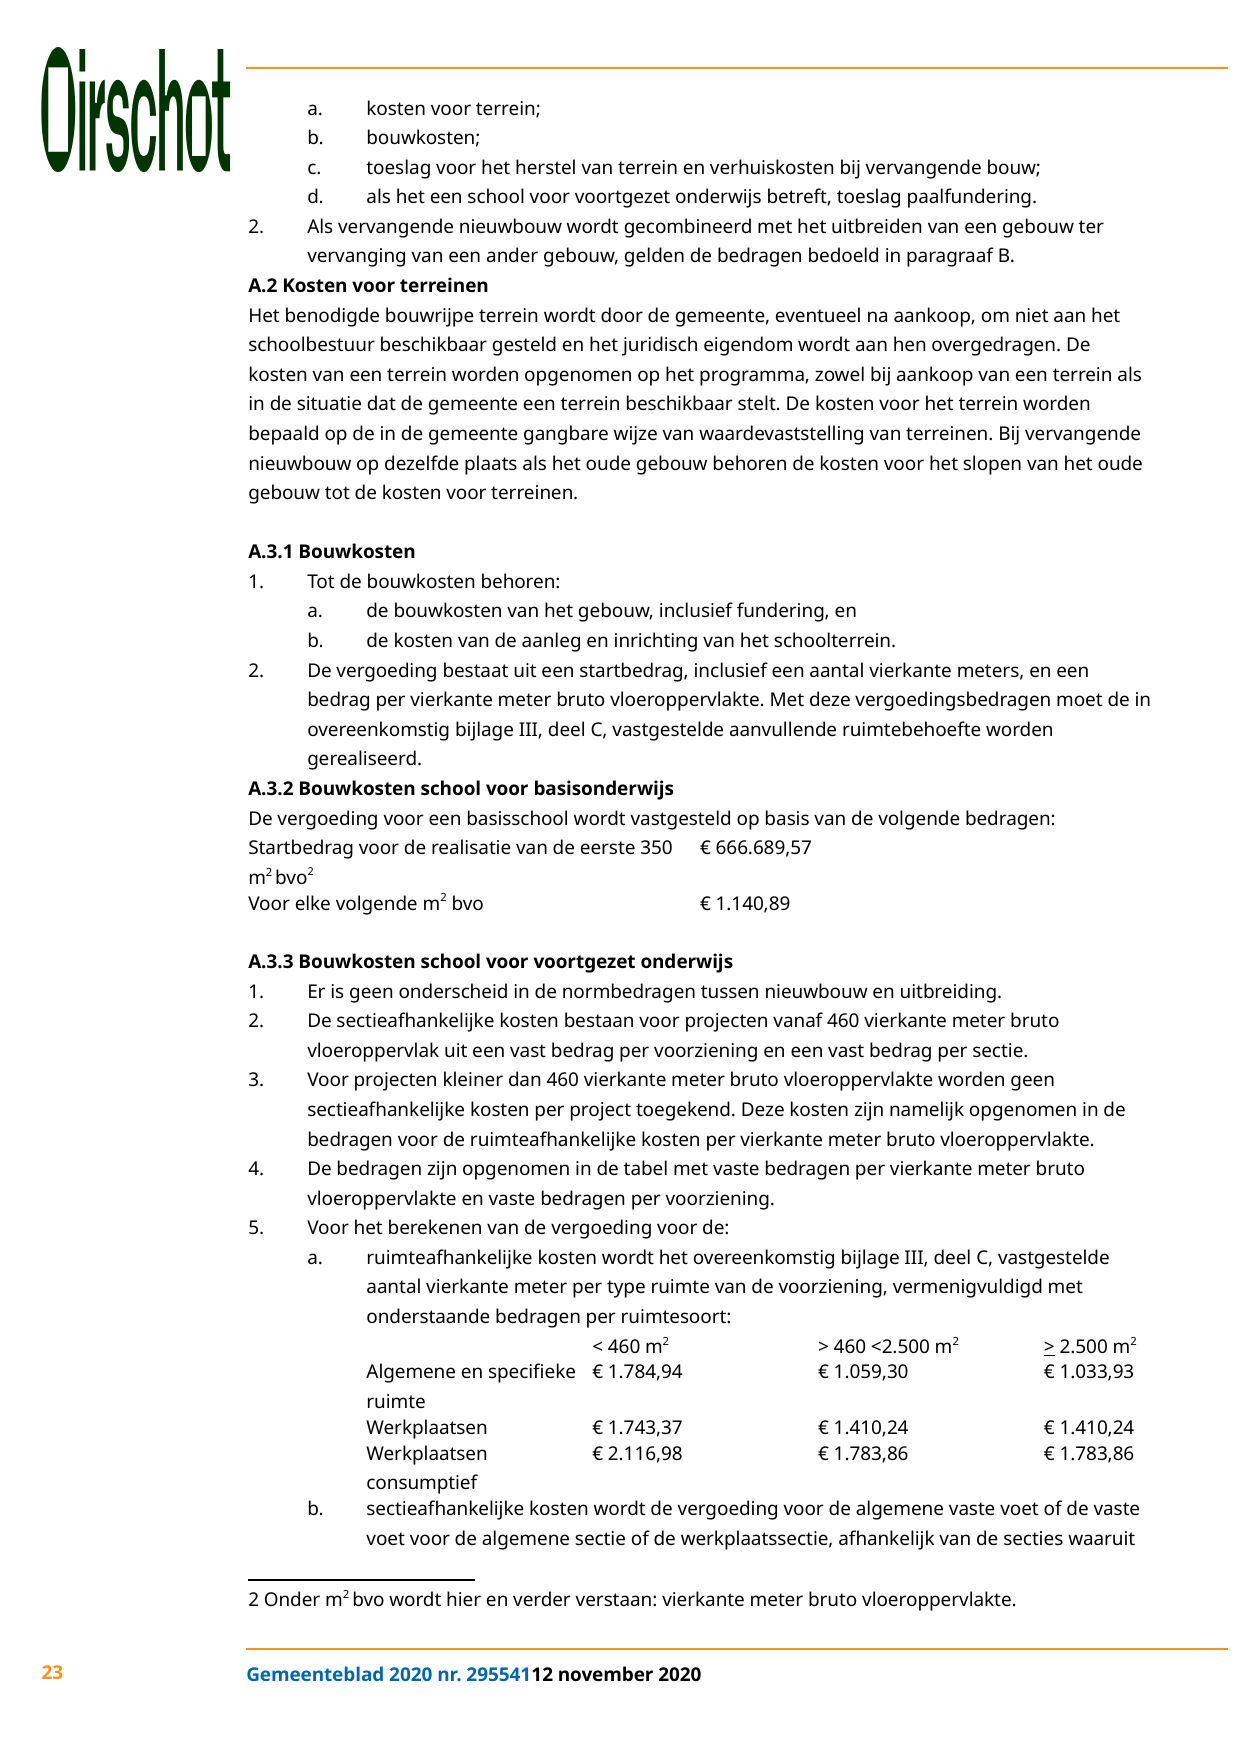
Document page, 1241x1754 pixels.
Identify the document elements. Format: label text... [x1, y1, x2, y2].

table_cell Werkplaatsen consumptief [366, 1440, 592, 1495]
table_cell Voor elke volgende m2 bvo [248, 890, 700, 916]
text A.2 Kosten voor terreinen [248, 272, 1152, 298]
list De sectieafhankelijke kosten bestaan voor projecten vanaf 460 vierkante meter bruto vloeroppervlak uit een vast bedrag per voorziening en een vast bedrag per sectie. [248, 1007, 1152, 1063]
list Voor het berekenen van de vergoeding voor de: [248, 1214, 1152, 1240]
list De bedragen zijn opgenomen in de tabel met vaste bedragen per vierkante meter bruto vloeroppervlakte en vaste bedragen per voorziening. [248, 1155, 1152, 1211]
table_cell € 1.033,93 [1044, 1359, 1240, 1414]
list ruimteafhankelijke kosten wordt het overeenkomstig bijlage III, deel C, vastgestelde aantal vierkante meter per type ruimte van de voorziening, vermenigvuldigd met onderstaande bedragen per ruimtesoort: [307, 1244, 1152, 1329]
table_header Startbedrag voor de realisatie van de eerste 350 m2 bvo [248, 835, 700, 890]
list de bouwkosten van het gebouw, inclusief fundering, en [307, 598, 1152, 623]
table_cell € 1.410,24 [1044, 1414, 1240, 1440]
text De vergoeding voor een basisschool wordt vastgesteld op basis van de volgende bedragen: [248, 805, 1152, 831]
table_cell € 1.784,94 [592, 1359, 818, 1414]
table_header < 460 m2 [592, 1333, 818, 1359]
list Voor projecten kleiner dan 460 vierkante meter bruto vloeroppervlakte worden geen sectieafhankelijke kosten per project toegekend. Deze kosten zijn namelijk opgenomen in de bedragen voor de ruimteafhankelijke kosten per vierkante meter bruto vloeroppervlakte. [248, 1067, 1152, 1152]
table_cell Algemene en specifieke ruimte [366, 1359, 592, 1414]
text A.3.2 Bouwkosten school voor basisonderwijs [248, 775, 1152, 801]
table_cell Werkplaatsen [366, 1414, 592, 1440]
list de kosten van de aanleg en inrichting van het schoolterrein. [307, 627, 1152, 653]
list sectieafhankelijke kosten wordt de vergoeding voor de algemene vaste voet of de vaste voet voor de algemene sectie of de werkplaatssectie, afhankelijk van de secties waaruit [307, 1495, 1152, 1551]
list als het een school voor voortgezet onderwijs betreft, toeslag paalfundering. [307, 183, 1152, 209]
table_cell € 1.410,24 [818, 1414, 1044, 1440]
table_cell € 1.743,37 [592, 1414, 818, 1440]
list Er is geen onderscheid in de normbedragen tussen nieuwbouw en uitbreiding. [248, 978, 1152, 1004]
list bouwkosten; [307, 124, 1152, 150]
table_cell € 1.783,86 [1044, 1440, 1240, 1495]
table_header > 2.500 m2 [1044, 1333, 1240, 1359]
table_cell € 1.140,89 [700, 890, 1152, 916]
list kosten voor terrein; [307, 95, 1152, 121]
text A.3.1 Bouwkosten [248, 538, 1152, 564]
list Tot de bouwkosten behoren: [248, 568, 1152, 594]
list Als vervangende nieuwbouw wordt gecombineerd met het uitbreiden van een gebouw ter vervanging van een ander gebouw, gelden de bedragen bedoeld in paragraaf B. [248, 213, 1152, 268]
table_cell € 1.783,86 [818, 1440, 1044, 1495]
text A.3.3 Bouwkosten school voor voortgezet onderwijs [248, 948, 1152, 974]
list toeslag voor het herstel van terrein en verhuiskosten bij vervangende bouw; [307, 154, 1152, 180]
table_cell € 1.059,30 [818, 1359, 1044, 1414]
table_header > 460 <2.500 m2 [818, 1333, 1044, 1359]
table_cell € 2.116,98 [592, 1440, 818, 1495]
text Het benodigde bouwrijpe terrein wordt door de gemeente, eventueel na aankoop, om niet aan het schoolbestuur beschikbaar gesteld en het juridisch eigendom wordt aan hen overgedragen. De kosten van een terrein worden opgenomen op het programma, zowel bij aankoop van een terrein als in de situatie dat de gemeente een terrein beschikbaar stelt. De kosten voor het terrein worden bepaald op de in de gemeente gangbare wijze van waardevaststelling van terreinen. Bij vervangende nieuwbouw op dezelfde plaats als het oude gebouw behoren de kosten voor het slopen van het oude gebouw tot de kosten voor terreinen. [248, 302, 1152, 505]
table_header € 666.689,57 [700, 835, 1152, 890]
list De vergoeding bestaat uit een startbedrag, inclusief een aantal vierkante meters, en een bedrag per vierkante meter bruto vloeroppervlakte. Met deze vergoedingsbedragen moet de in overeenkomstig bijlage III, deel C, vastgestelde aanvullende ruimtebehoefte worden gerealiseerd. [248, 657, 1152, 771]
picture [41, 47, 231, 172]
table_header [366, 1333, 592, 1359]
